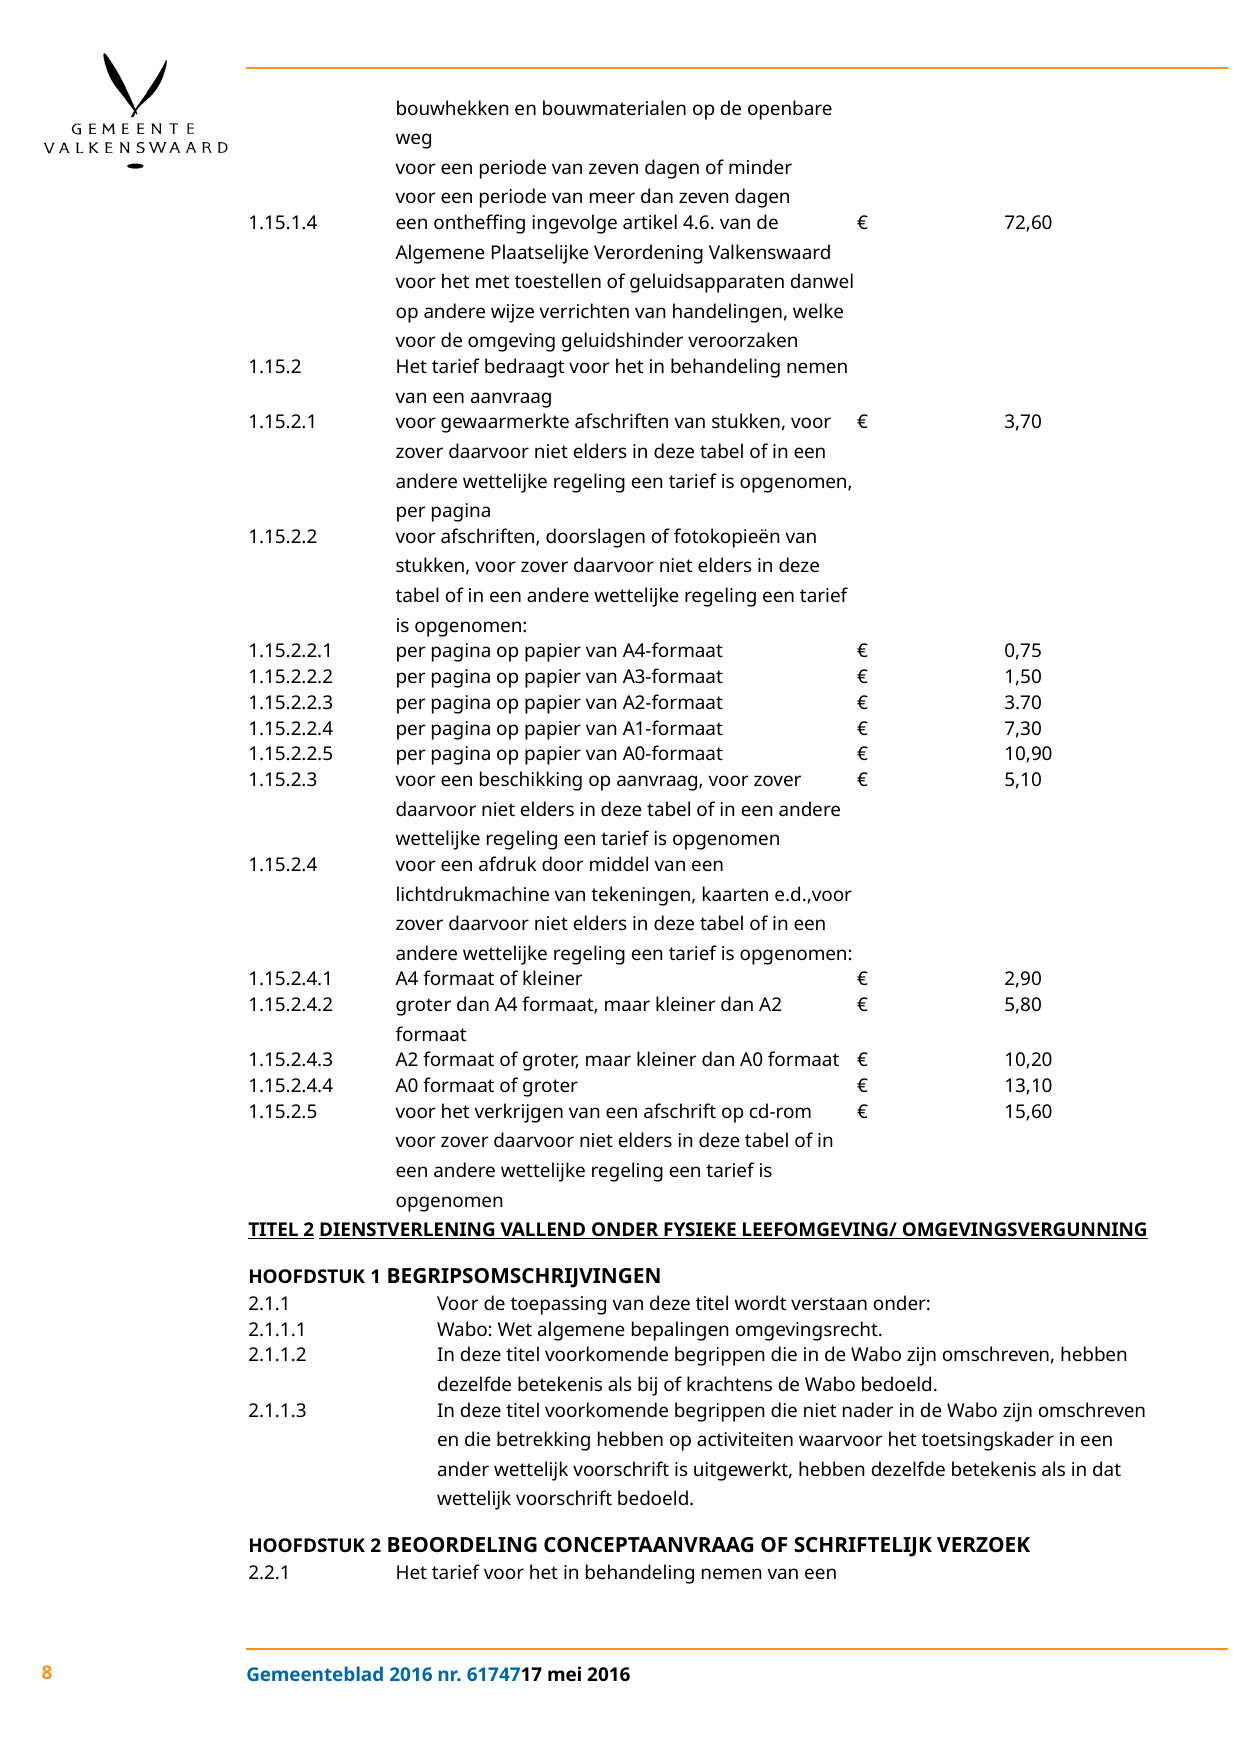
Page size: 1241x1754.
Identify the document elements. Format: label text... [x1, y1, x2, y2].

table_cell € [857, 991, 1004, 1047]
table_cell 2.1.1.1 [248, 1316, 437, 1341]
table_cell voor een afdruk door middel van een lichtdrukmachine van tekeningen, kaarten e.d.,voor zover daarvoor niet elders in deze tabel of in een andere wettelijke regeling een tarief is opgenomen: [395, 851, 857, 966]
table_cell 1.15.2.4 [248, 851, 395, 966]
table_header 2.1.1 [248, 1290, 437, 1316]
table_cell [1004, 353, 1152, 409]
table_cell [1004, 523, 1152, 638]
table_cell A0 formaat of groter [395, 1073, 857, 1098]
table_cell voor het verkrijgen van een afschrift op cd-rom voor zover daarvoor niet elders in deze tabel of in een andere wettelijke regeling een tarief is opgenomen [395, 1098, 857, 1213]
table_cell bouwhekken en bouwmaterialen op de openbare weg voor een periode van zeven dagen of minder voor een periode van meer dan zeven dagen [395, 95, 857, 209]
table_cell Wabo: Wet algemene bepalingen omgevingsrecht. [437, 1316, 1152, 1341]
table_cell voor een beschikking op aanvraag, voor zover daarvoor niet elders in deze tabel of in een andere wettelijke regeling een tarief is opgenomen [395, 766, 857, 851]
table_cell 1.15.2.2 [248, 523, 395, 638]
table_cell 3,70 [1004, 409, 1152, 523]
table_header [1004, 1559, 1152, 1585]
table_cell A4 formaat of kleiner [395, 966, 857, 991]
table_cell In deze titel voorkomende begrippen die in de Wabo zijn omschreven, hebben dezelfde betekenis als bij of krachtens de Wabo bedoeld. [437, 1341, 1152, 1397]
table_cell voor gewaarmerkte afschriften van stukken, voor zover daarvoor niet elders in deze tabel of in een andere wettelijke regeling een tarief is opgenomen, per pagina [395, 409, 857, 523]
table_cell 1.15.2.2.1 [248, 638, 395, 663]
text HOOFDSTUK 1 BEGRIPSOMSCHRIJVINGEN [248, 1261, 1152, 1290]
text HOOFDSTUK 2 BEOORDELING CONCEPTAANVRAAG OF SCHRIFTELIJK VERZOEK [248, 1531, 1152, 1559]
table_cell € [857, 663, 1004, 689]
table_cell 0,75 [1004, 638, 1152, 663]
table_cell Het tarief bedraagt voor het in behandeling nemen van een aanvraag [395, 353, 857, 409]
picture [41, 47, 231, 172]
table_cell 1.15.2.2.4 [248, 715, 395, 741]
table_cell [857, 95, 1004, 209]
table_cell 1.15.2.2.3 [248, 689, 395, 715]
table_cell 15,60 [1004, 1098, 1152, 1213]
table_cell 1.15.2.5 [248, 1098, 395, 1213]
table_cell 1.15.2.1 [248, 409, 395, 523]
table_cell een ontheffing ingevolge artikel 4.6. van de Algemene Plaatselijke Verordening Valkenswaard voor het met toestellen of geluidsapparaten danwel op andere wijze verrichten van handelingen, welke voor de omgeving geluidshinder veroorzaken [395, 209, 857, 353]
table_cell 1.15.2.4.3 [248, 1047, 395, 1072]
table_cell 5,80 [1004, 991, 1152, 1047]
text TITEL 2 DIENSTVERLENING VALLEND ONDER FYSIEKE LEEFOMGEVING/ OMGEVINGSVERGUNNING [248, 1216, 1152, 1242]
table_cell A2 formaat of groter, maar kleiner dan A0 formaat [395, 1047, 857, 1072]
table_header Voor de toepassing van deze titel wordt verstaan onder: [437, 1290, 1152, 1316]
table_cell 3.70 [1004, 689, 1152, 715]
table_cell In deze titel voorkomende begrippen die niet nader in de Wabo zijn omschreven en die betrekking hebben op activiteiten waarvoor het toetsingskader in een ander wettelijk voorschrift is uitgewerkt, hebben dezelfde betekenis als in dat wettelijk voorschrift bedoeld. [437, 1397, 1152, 1511]
table_cell 2.1.1.3 [248, 1397, 437, 1511]
table_cell 1.15.2.3 [248, 766, 395, 851]
table_cell 1.15.2.2.2 [248, 663, 395, 689]
table_header Het tarief voor het in behandeling nemen van een [395, 1559, 857, 1585]
table_cell 1.15.2 [248, 353, 395, 409]
table_cell € [857, 766, 1004, 851]
table_cell per pagina op papier van A3-formaat [395, 663, 857, 689]
table_cell per pagina op papier van A2-formaat [395, 689, 857, 715]
table_cell 1.15.2.4.4 [248, 1073, 395, 1098]
table_cell 1.15.2.2.5 [248, 741, 395, 766]
table_cell € [857, 638, 1004, 663]
table_cell [857, 353, 1004, 409]
table_cell 2,90 [1004, 966, 1152, 991]
table_cell 13,10 [1004, 1073, 1152, 1098]
table_cell 1.15.1.4 [248, 209, 395, 353]
table_cell € [857, 966, 1004, 991]
table_cell [1004, 851, 1152, 966]
table_cell per pagina op papier van A0-formaat [395, 741, 857, 766]
table_cell per pagina op papier van A1-formaat [395, 715, 857, 741]
table_cell [857, 851, 1004, 966]
table_cell per pagina op papier van A4-formaat [395, 638, 857, 663]
table_cell € [857, 741, 1004, 766]
table_header 2.2.1 [248, 1559, 395, 1585]
table_cell 10,20 [1004, 1047, 1152, 1072]
table_cell [857, 523, 1004, 638]
table_cell 2.1.1.2 [248, 1341, 437, 1397]
table_cell 1,50 [1004, 663, 1152, 689]
table_cell 72,60 [1004, 209, 1152, 353]
table_cell [248, 95, 395, 209]
table_cell € [857, 209, 1004, 353]
table_cell € [857, 1073, 1004, 1098]
table_cell 1.15.2.4.2 [248, 991, 395, 1047]
table_cell groter dan A4 formaat, maar kleiner dan A2 formaat [395, 991, 857, 1047]
table_cell € [857, 689, 1004, 715]
table_cell 5,10 [1004, 766, 1152, 851]
table_cell [1004, 95, 1152, 209]
table_cell € [857, 1047, 1004, 1072]
table_cell € [857, 409, 1004, 523]
table_cell 10,90 [1004, 741, 1152, 766]
table_cell 1.15.2.4.1 [248, 966, 395, 991]
table_cell voor afschriften, doorslagen of fotokopieën van stukken, voor zover daarvoor niet elders in deze tabel of in een andere wettelijke regeling een tarief is opgenomen: [395, 523, 857, 638]
table_cell € [857, 715, 1004, 741]
table_cell € [857, 1098, 1004, 1213]
table_cell 7,30 [1004, 715, 1152, 741]
table_header [857, 1559, 1004, 1585]
